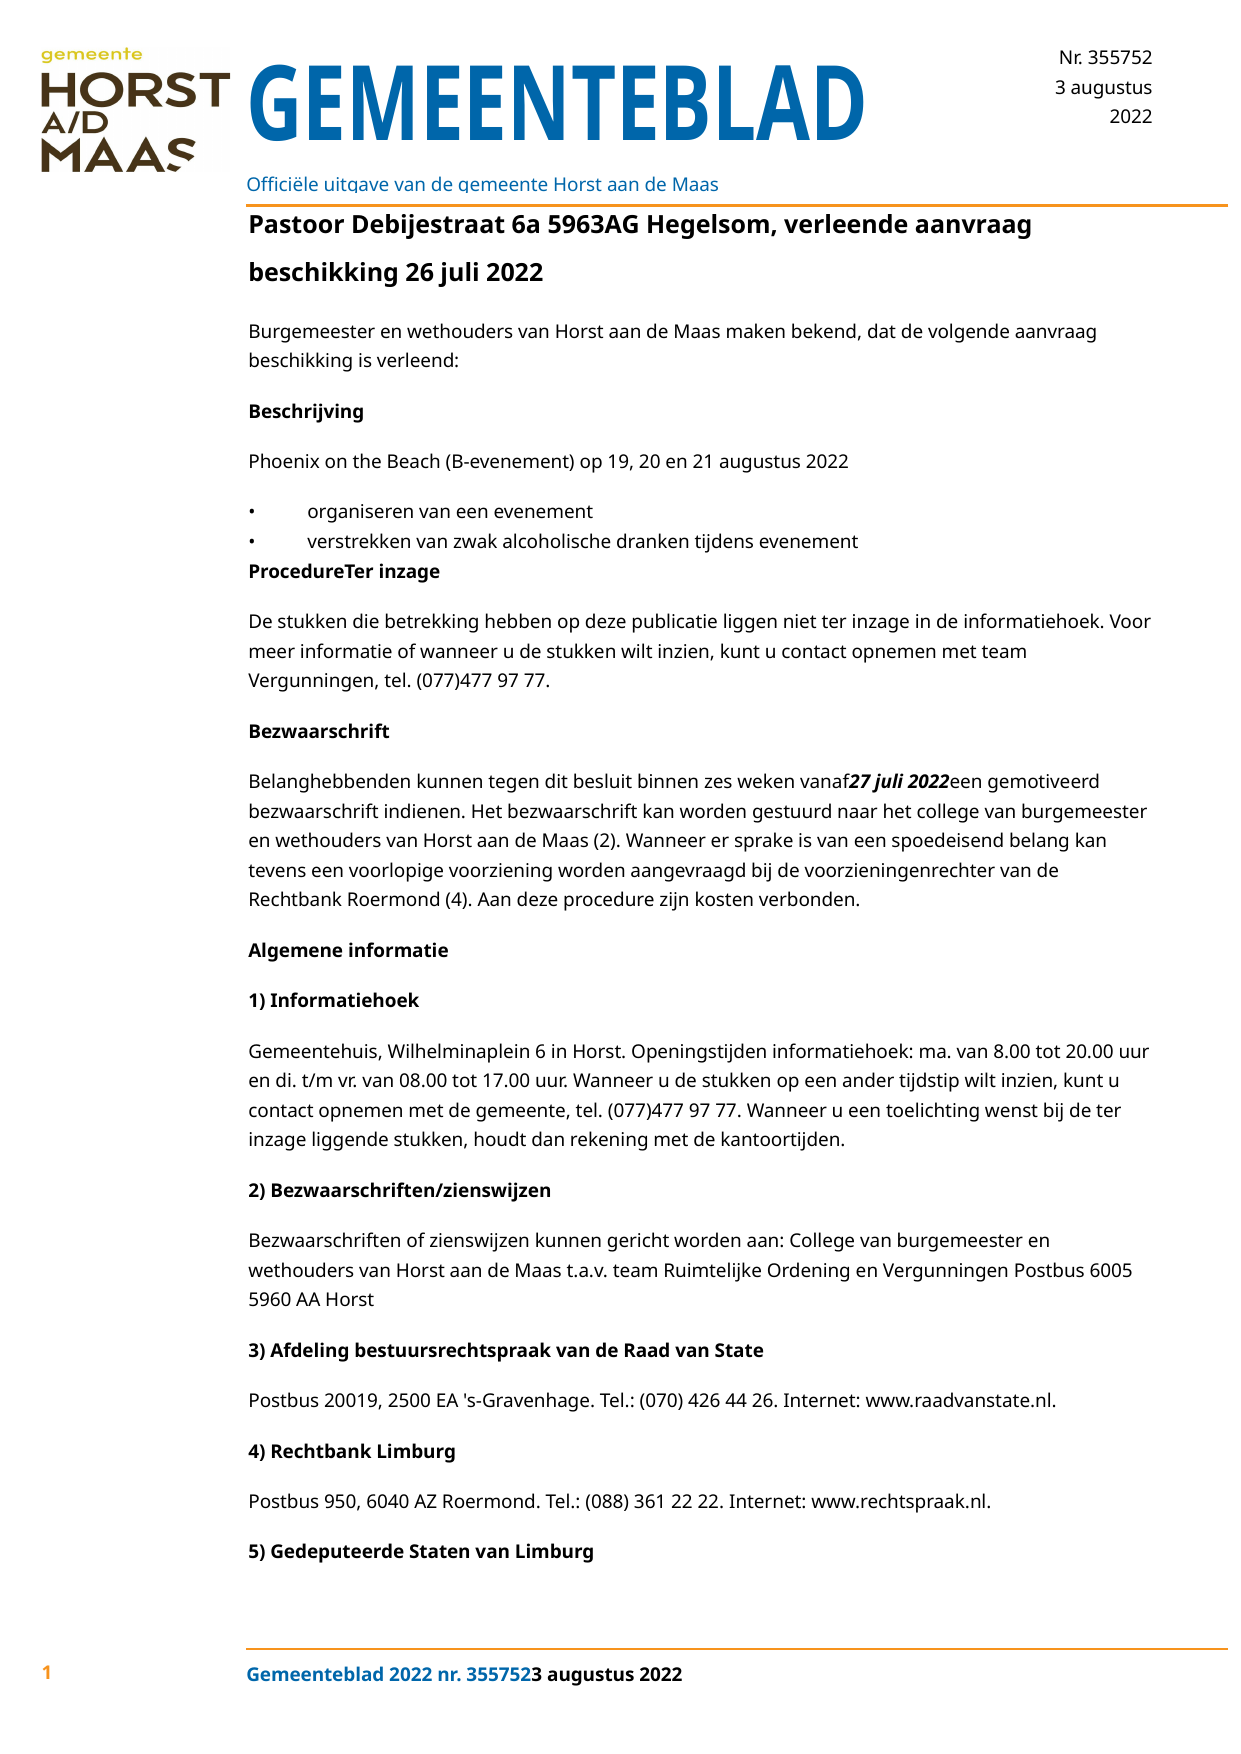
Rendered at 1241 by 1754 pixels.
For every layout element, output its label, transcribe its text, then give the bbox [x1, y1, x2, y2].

picture [41, 47, 231, 172]
text Postbus 20019, 2500 EA 's-Gravenhage. Tel.: (070) 426 44 26. Internet: www.raadvanstate.nl. [248, 1387, 1152, 1413]
list organiseren van een evenement [248, 499, 1152, 524]
text 1) Informatiehoek [248, 987, 1152, 1013]
text 4) Rechtbank Limburg [248, 1438, 1152, 1464]
text Bezwaarschrift [248, 718, 1152, 744]
list verstrekken van zwak alcoholische dranken tijdens evenement [248, 528, 1152, 554]
text Pastoor Debijestraat 6a 5963AG Hegelsom, verleende aanvraag beschikking 26 juli 2022 [248, 207, 1152, 288]
text Postbus 950, 6040 AZ Roermond. Tel.: (088) 361 22 22. Internet: www.rechtspraak.nl. [248, 1488, 1152, 1514]
text Algemene informatie [248, 937, 1152, 963]
text Gemeentehuis, Wilhelminaplein 6 in Horst. Openingstijden informatiehoek: ma. van 8.00 tot 20.00 uur en di. t/m vr. van 08.00 tot 17.00 uur. Wanneer u de stukken op een ander tijdstip wilt inzien, kunt u contact opnemen met de gemeente, tel. (077)477 97 77. Wanneer u een toelichting wenst bij de ter inzage liggende stukken, houdt dan rekening met de kantoortijden. [248, 1038, 1152, 1152]
text Beschrijving [248, 398, 1152, 424]
text Burgemeester en wethouders van Horst aan de Maas maken bekend, dat de volgende aanvraag beschikking is verleend: [248, 318, 1152, 373]
text 3) Afdeling bestuursrechtspraak van de Raad van State [248, 1337, 1152, 1363]
text Bezwaarschriften of zienswijzen kunnen gericht worden aan: College van burgemeester en wethouders van Horst aan de Maas t.a.v. team Ruimtelijke Ordening en Vergunningen Postbus 6005 5960 AA Horst [248, 1227, 1152, 1312]
text Phoenix on the Beach (B-evenement) op 19, 20 en 21 augustus 2022 [248, 448, 1152, 474]
text 5) Gedeputeerde Staten van Limburg [248, 1539, 1152, 1564]
text De stukken die betrekking hebben op deze publicatie liggen niet ter inzage in de informatiehoek. Voor meer informatie of wanneer u de stukken wilt inzien, kunt u contact opnemen met team Vergunningen, tel. (077)477 97 77. [248, 608, 1152, 693]
text 2) Bezwaarschriften/zienswijzen [248, 1177, 1152, 1203]
text Belanghebbenden kunnen tegen dit besluit binnen zes weken vanaf27 juli 2022een gemotiveerd bezwaarschrift indienen. Het bezwaarschrift kan worden gestuurd naar het college van burgemeester en wethouders van Horst aan de Maas (2). Wanneer er sprake is van een spoedeisend belang kan tevens een voorlopige voorziening worden aangevraagd bij de voorzieningenrechter van de Rechtbank Roermond (4). Aan deze procedure zijn kosten verbonden. [248, 768, 1152, 912]
text ProcedureTer inzage [248, 558, 1152, 584]
